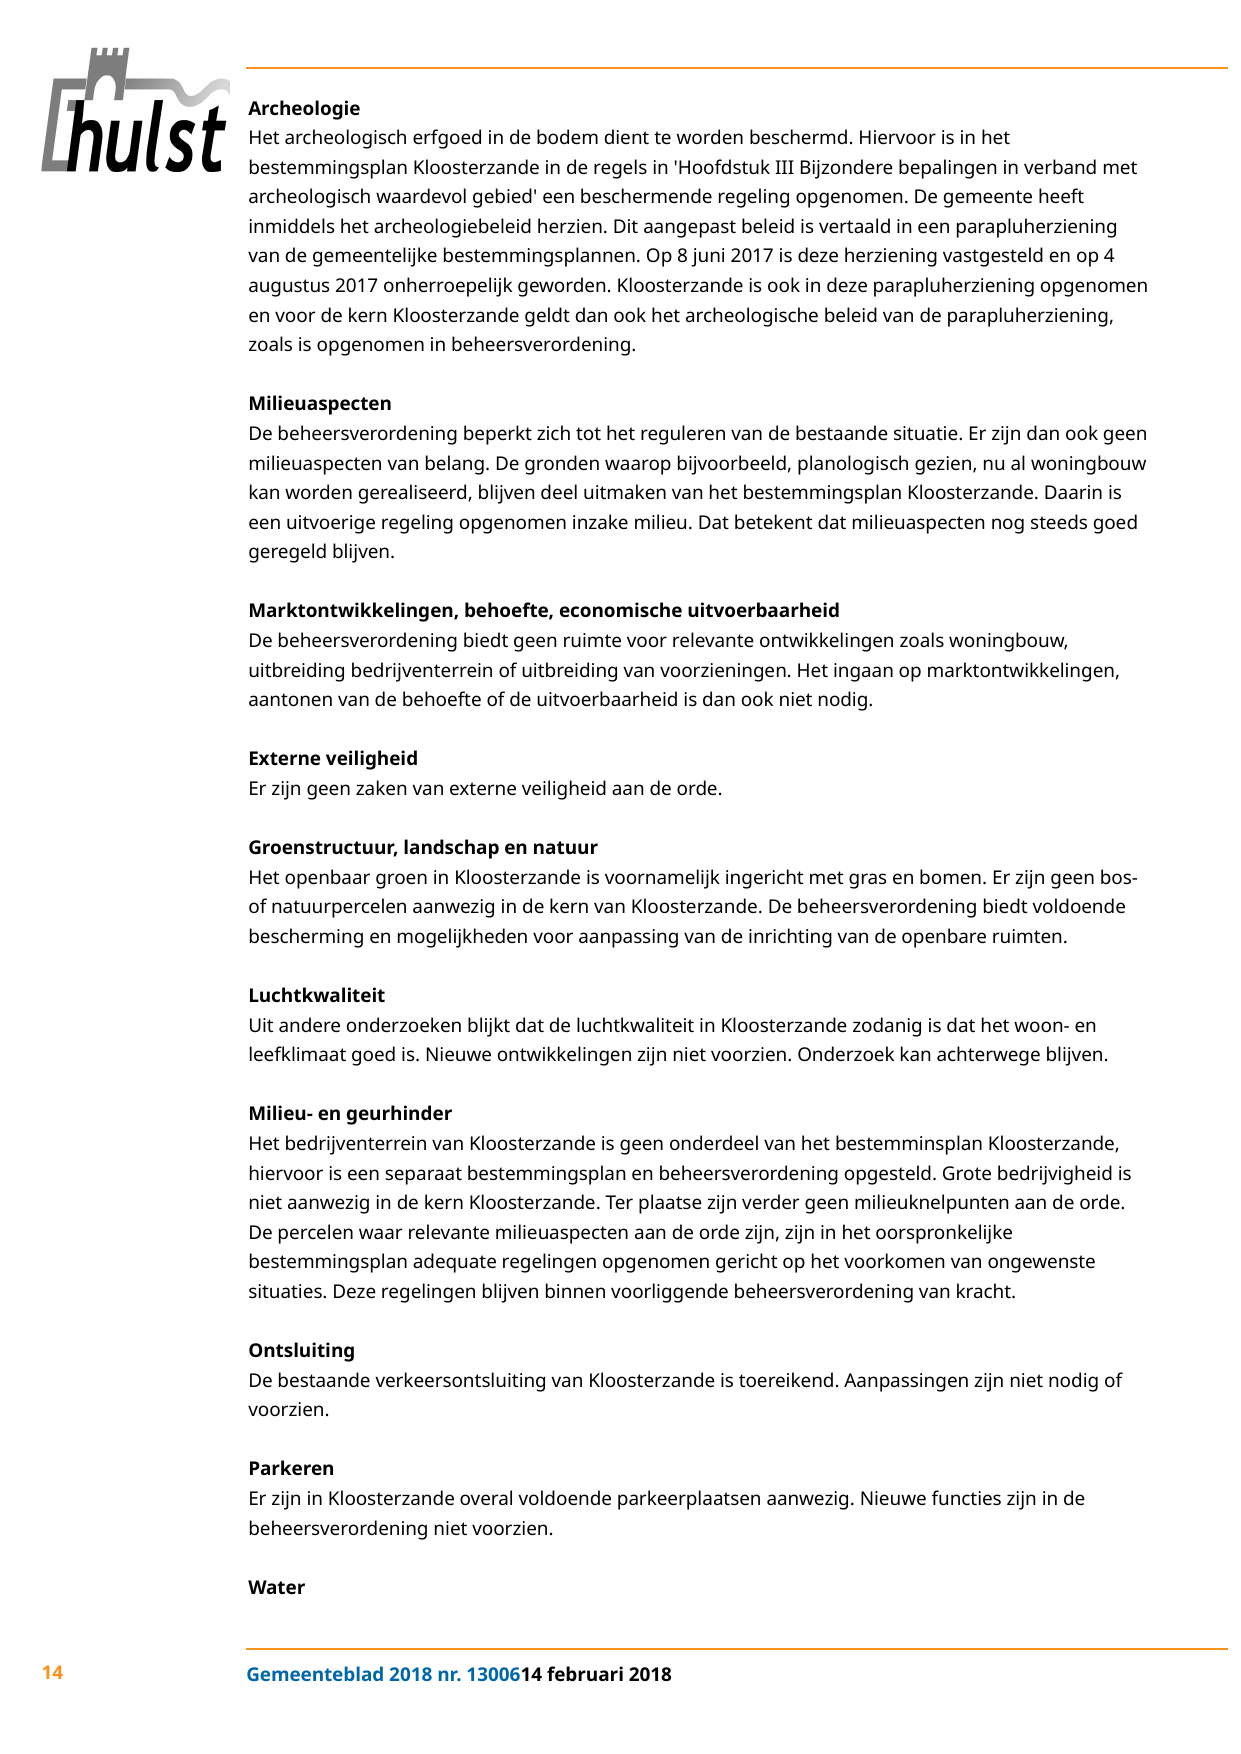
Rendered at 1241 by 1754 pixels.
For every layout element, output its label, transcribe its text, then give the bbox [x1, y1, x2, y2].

text Luchtkwaliteit [248, 982, 1152, 1008]
text Het bedrijventerrein van Kloosterzande is geen onderdeel van het bestemminsplan Kloosterzande, hiervoor is een separaat bestemmingsplan en beheersverordening opgesteld. Grote bedrijvigheid is niet aanwezig in de kern Kloosterzande. Ter plaatse zijn verder geen milieuknelpunten aan de orde. De percelen waar relevante milieuaspecten aan de orde zijn, zijn in het oorspronkelijke bestemmingsplan adequate regelingen opgenomen gericht op het voorkomen van ongewenste situaties. Deze regelingen blijven binnen voorliggende beheersverordening van kracht. [248, 1130, 1152, 1304]
text Externe veiligheid [248, 746, 1152, 771]
picture [41, 47, 231, 172]
text De bestaande verkeersontsluiting van Kloosterzande is toereikend. Aanpassingen zijn niet nodig of voorzien. [248, 1367, 1152, 1422]
text Er zijn in Kloosterzande overal voldoende parkeerplaatsen aanwezig. Nieuwe functies zijn in de beheersverordening niet voorzien. [248, 1485, 1152, 1541]
text Ontsluiting [248, 1337, 1152, 1363]
text Groenstructuur, landschap en natuur [248, 834, 1152, 860]
text Het openbaar groen in Kloosterzande is voornamelijk ingericht met gras en bomen. Er zijn geen bos- of natuurpercelen aanwezig in de kern van Kloosterzande. De beheersverordening biedt voldoende bescherming en mogelijkheden voor aanpassing van de inrichting van de openbare ruimten. [248, 864, 1152, 949]
text Parkeren [248, 1456, 1152, 1481]
text Het archeologisch erfgoed in de bodem dient te worden beschermd. Hiervoor is in het bestemmingsplan Kloosterzande in de regels in 'Hoofdstuk III Bijzondere bepalingen in verband met archeologisch waardevol gebied' een beschermende regeling opgenomen. De gemeente heeft inmiddels het archeologiebeleid herzien. Dit aangepast beleid is vertaald in een parapluherziening van de gemeentelijke bestemmingsplannen. Op 8 juni 2017 is deze herziening vastgesteld en op 4 augustus 2017 onherroepelijk geworden. Kloosterzande is ook in deze parapluherziening opgenomen en voor de kern Kloosterzande geldt dan ook het archeologische beleid van de parapluherziening, zoals is opgenomen in beheersverordening. [248, 124, 1152, 357]
text Archeologie [248, 95, 1152, 121]
text Milieuaspecten [248, 391, 1152, 416]
text Milieu- en geurhinder [248, 1101, 1152, 1126]
text Water [248, 1574, 1152, 1600]
text Uit andere onderzoeken blijkt dat de luchtkwaliteit in Kloosterzande zodanig is dat het woon- en leefklimaat goed is. Nieuwe ontwikkelingen zijn niet voorzien. Onderzoek kan achterwege blijven. [248, 1012, 1152, 1067]
text Marktontwikkelingen, behoefte, economische uitvoerbaarheid [248, 598, 1152, 623]
text De beheersverordening beperkt zich tot het reguleren van de bestaande situatie. Er zijn dan ook geen milieuaspecten van belang. De gronden waarop bijvoorbeeld, planologisch gezien, nu al woningbouw kan worden gerealiseerd, blijven deel uitmaken van het bestemmingsplan Kloosterzande. Daarin is een uitvoerige regeling opgenomen inzake milieu. Dat betekent dat milieuaspecten nog steeds goed geregeld blijven. [248, 420, 1152, 564]
text De beheersverordening biedt geen ruimte voor relevante ontwikkelingen zoals woningbouw, uitbreiding bedrijventerrein of uitbreiding van voorzieningen. Het ingaan op marktontwikkelingen, aantonen van de behoefte of de uitvoerbaarheid is dan ook niet nodig. [248, 627, 1152, 712]
text Er zijn geen zaken van externe veiligheid aan de orde. [248, 775, 1152, 801]
